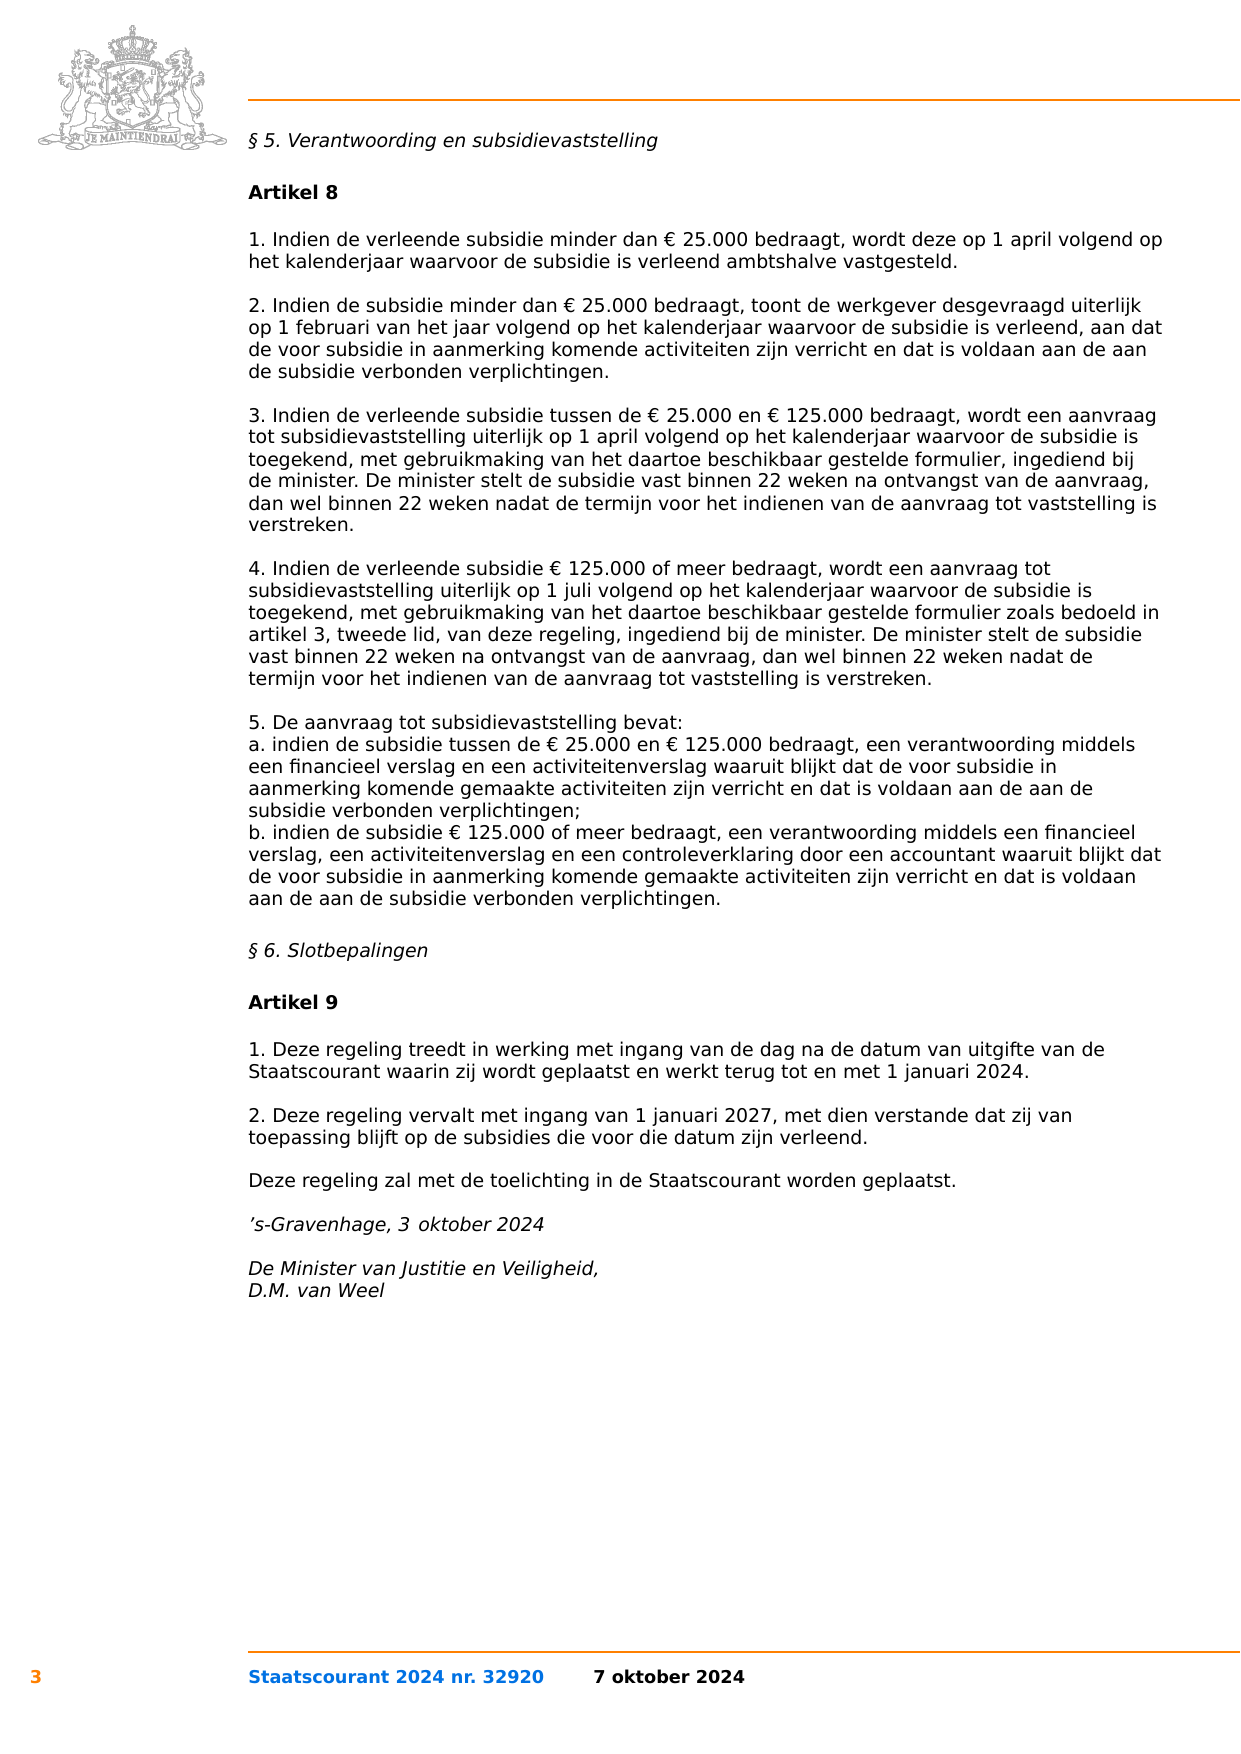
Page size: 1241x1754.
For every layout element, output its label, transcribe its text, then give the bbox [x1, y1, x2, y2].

picture [38, 25, 227, 150]
text 5. De aanvraag tot subsidievaststelling bevat: [248, 712, 1163, 734]
text ’s-Gravenhage, 3 oktober 2024 [248, 1214, 1163, 1236]
text 4. Indien de verleende subsidie € 125.000 of meer bedraagt, wordt een aanvraag tot subsidievaststelling uiterlijk op 1 juli volgend op het kalenderjaar waarvoor de subsidie is toegekend, met gebruikmaking van het daartoe beschikbaar gestelde formulier zoals bedoeld in artikel 3, tweede lid, van deze regeling, ingediend bij de minister. De minister stelt de subsidie vast binnen 22 weken na ontvangst van de aanvraag, dan wel binnen 22 weken nadat de termijn voor het indienen van de aanvraag tot vaststelling is verstreken. [248, 558, 1163, 690]
text b. indien de subsidie € 125.000 of meer bedraagt, een verantwoording middels een financieel verslag, een activiteitenverslag en een controleverklaring door een accountant waaruit blijkt dat de voor subsidie in aanmerking komende gemaakte activiteiten zijn verricht en dat is voldaan aan de aan de subsidie verbonden verplichtingen. [248, 822, 1163, 910]
text Deze regeling zal met de toelichting in de Staatscourant worden geplaatst. [248, 1170, 1163, 1192]
subtitle Artikel 8 [248, 182, 1163, 204]
text 1. Deze regeling treedt in werking met ingang van de dag na de datum van uitgifte van de Staatscourant waarin zij wordt geplaatst en werkt terug tot en met 1 januari 2024. [248, 1039, 1163, 1083]
subtitle § 6. Slotbepalingen [248, 940, 1163, 962]
text 2. Deze regeling vervalt met ingang van 1 januari 2027, met dien verstande dat zij van toepassing blijft op de subsidies die voor die datum zijn verleend. [248, 1104, 1163, 1148]
subtitle § 5. Verantwoording en subsidievaststelling [248, 130, 1163, 152]
text De Minister van Justitie en Veiligheid, D.M. van Weel [248, 1258, 1163, 1302]
text a. indien de subsidie tussen de € 25.000 en € 125.000 bedraagt, een verantwoording middels een financieel verslag en een activiteitenverslag waaruit blijkt dat de voor subsidie in aanmerking komende gemaakte activiteiten zijn verricht en dat is voldaan aan de aan de subsidie verbonden verplichtingen; [248, 734, 1163, 822]
text 1. Indien de verleende subsidie minder dan € 25.000 bedraagt, wordt deze op 1 april volgend op het kalenderjaar waarvoor de subsidie is verleend ambtshalve vastgesteld. [248, 229, 1163, 273]
subtitle Artikel 9 [248, 992, 1163, 1014]
text 2. Indien de subsidie minder dan € 25.000 bedraagt, toont de werkgever desgevraagd uiterlijk op 1 februari van het jaar volgend op het kalenderjaar waarvoor de subsidie is verleend, aan dat de voor subsidie in aanmerking komende activiteiten zijn verricht en dat is voldaan aan de aan de subsidie verbonden verplichtingen. [248, 295, 1163, 383]
text 3. Indien de verleende subsidie tussen de € 25.000 en € 125.000 bedraagt, wordt een aanvraag tot subsidievaststelling uiterlijk op 1 april volgend op het kalenderjaar waarvoor de subsidie is toegekend, met gebruikmaking van het daartoe beschikbaar gestelde formulier, ingediend bij de minister. De minister stelt de subsidie vast binnen 22 weken na ontvangst van de aanvraag, dan wel binnen 22 weken nadat de termijn voor het indienen van de aanvraag tot vaststelling is verstreken. [248, 404, 1163, 536]
